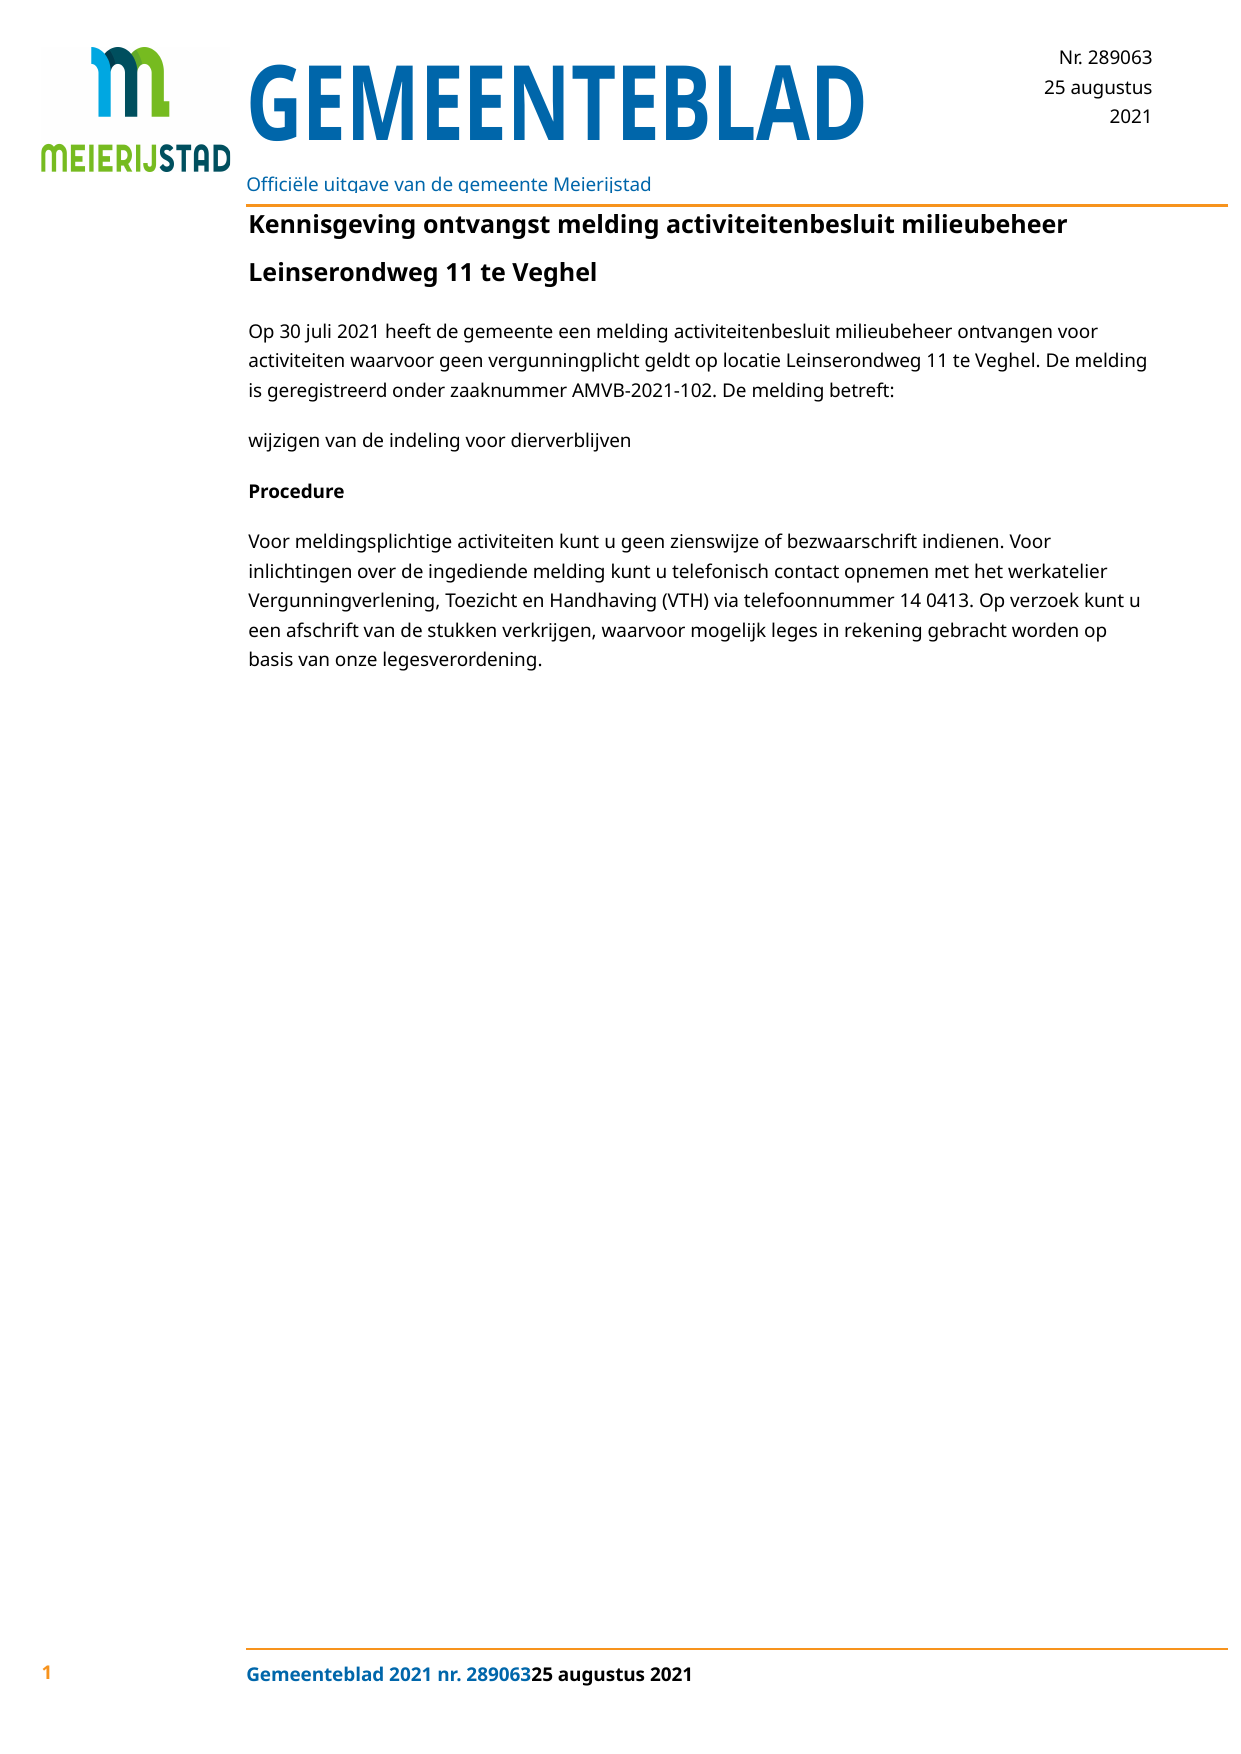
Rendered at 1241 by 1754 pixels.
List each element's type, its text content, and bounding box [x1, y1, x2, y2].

text Kennisgeving ontvangst melding activiteitenbesluit milieubeheer Leinserondweg 11 te Veghel [248, 207, 1152, 288]
picture [41, 47, 231, 172]
text Voor meldingsplichtige activiteiten kunt u geen zienswijze of bezwaarschrift indienen. Voor inlichtingen over de ingediende melding kunt u telefonisch contact opnemen met het werkatelier Vergunningverlening, Toezicht en Handhaving (VTH) via telefoonnummer 14 0413. Op verzoek kunt u een afschrift van de stukken verkrijgen, waarvoor mogelijk leges in rekening gebracht worden op basis van onze legesverordening. [248, 528, 1152, 672]
text Op 30 juli 2021 heeft de gemeente een melding activiteitenbesluit milieubeheer ontvangen voor activiteiten waarvoor geen vergunningplicht geldt op locatie Leinserondweg 11 te Veghel. De melding is geregistreerd onder zaaknummer AMVB-2021-102. De melding betreft: [248, 318, 1152, 403]
text Procedure [248, 478, 1152, 504]
text wijzigen van de indeling voor dierverblijven [248, 427, 1152, 453]
